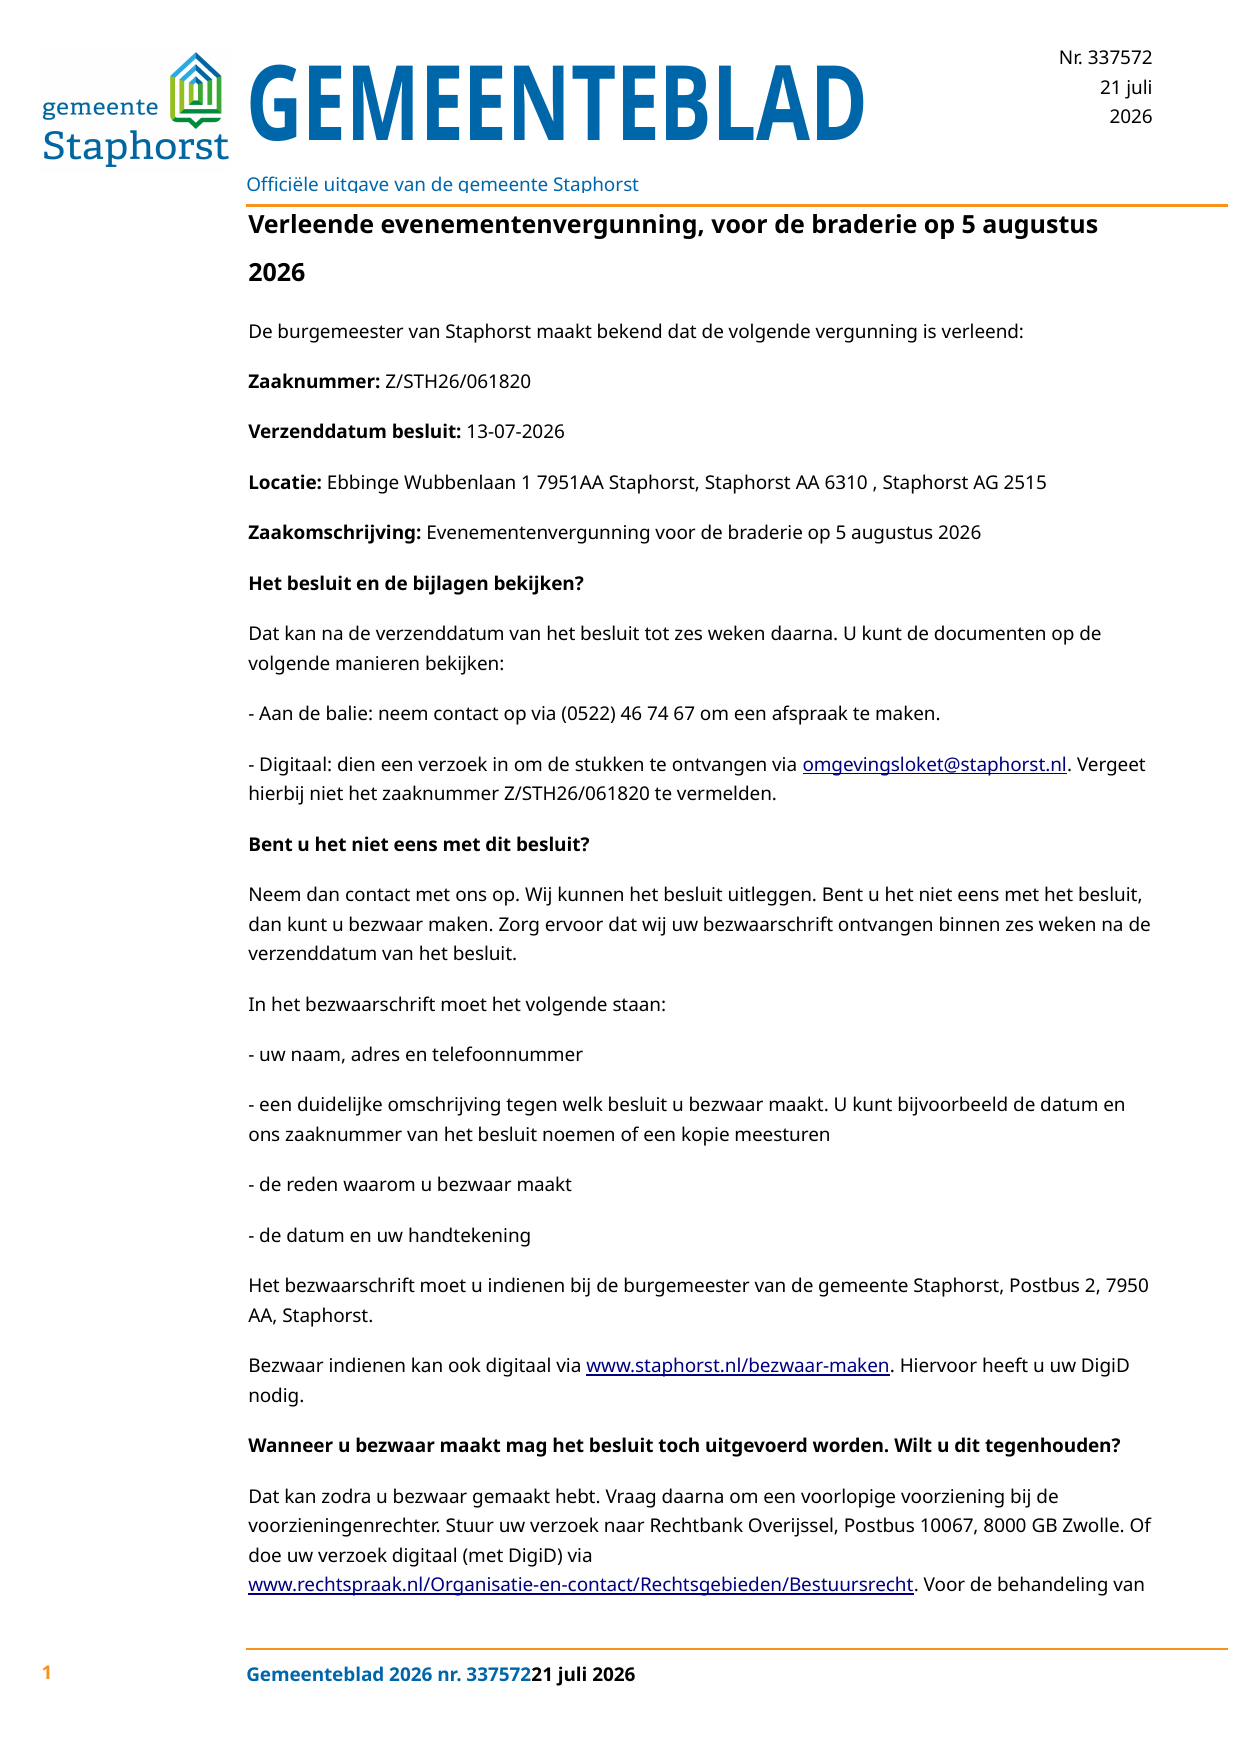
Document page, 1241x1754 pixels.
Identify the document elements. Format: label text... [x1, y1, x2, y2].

text Neem dan contact met ons op. Wij kunnen het besluit uitleggen. Bent u het niet eens met het besluit, dan kunt u bezwaar maken. Zorg ervoor dat wij uw bezwaarschrift ontvangen binnen zes weken na de verzenddatum van het besluit. [248, 881, 1152, 966]
text Verleende evenementenvergunning, voor de braderie op 5 augustus 2026 [248, 207, 1152, 288]
text Dat kan zodra u bezwaar gemaakt hebt. Vraag daarna om een voorlopige voorziening bij de voorzieningenrechter. Stuur uw verzoek naar Rechtbank Overijssel, Postbus 10067, 8000 GB Zwolle. Of doe uw verzoek digitaal (met DigiD) via www.rechtspraak.nl/Organisatie-en-contact/Rechtsgebieden/Bestuursrecht. Voor de behandeling van [248, 1483, 1152, 1597]
text Het bezwaarschrift moet u indienen bij de burgemeester van de gemeente Staphorst, Postbus 2, 7950 AA, Staphorst. [248, 1272, 1152, 1328]
text - uw naam, adres en telefoonnummer [248, 1041, 1152, 1067]
text Locatie: Ebbinge Wubbenlaan 1 7951AA Staphorst, Staphorst AA 6310 , Staphorst AG 2515 [248, 469, 1152, 495]
text Bent u het niet eens met dit besluit? [248, 831, 1152, 857]
text - een duidelijke omschrijving tegen welk besluit u bezwaar maakt. U kunt bijvoorbeeld de datum en ons zaaknummer van het besluit noemen of een kopie meesturen [248, 1092, 1152, 1147]
text Verzenddatum besluit: 13-07-2026 [248, 419, 1152, 444]
text - de reden waarom u bezwaar maakt [248, 1172, 1152, 1197]
text Zaaknummer: Z/STH26/061820 [248, 368, 1152, 394]
text - Aan de balie: neem contact op via (0522) 46 74 67 om een afspraak te maken. [248, 700, 1152, 726]
text Bezwaar indienen kan ook digitaal via www.staphorst.nl/bezwaar-maken. Hiervoor heeft u uw DigiD nodig. [248, 1352, 1152, 1408]
text - de datum en uw handtekening [248, 1222, 1152, 1248]
text Het besluit en de bijlagen bekijken? [248, 570, 1152, 596]
text Zaakomschrijving: Evenementenvergunning voor de braderie op 5 augustus 2026 [248, 519, 1152, 545]
text De burgemeester van Staphorst maakt bekend dat de volgende vergunning is verleend: [248, 318, 1152, 344]
picture [41, 47, 231, 172]
text Wanneer u bezwaar maakt mag het besluit toch uitgevoerd worden. Wilt u dit tegenhouden? [248, 1432, 1152, 1458]
text - Digitaal: dien een verzoek in om de stukken te ontvangen via omgevingsloket@staphorst.nl. Vergeet hierbij niet het zaaknummer Z/STH26/061820 te vermelden. [248, 751, 1152, 806]
text In het bezwaarschrift moet het volgende staan: [248, 991, 1152, 1017]
text Dat kan na de verzenddatum van het besluit tot zes weken daarna. U kunt de documenten op de volgende manieren bekijken: [248, 620, 1152, 676]
